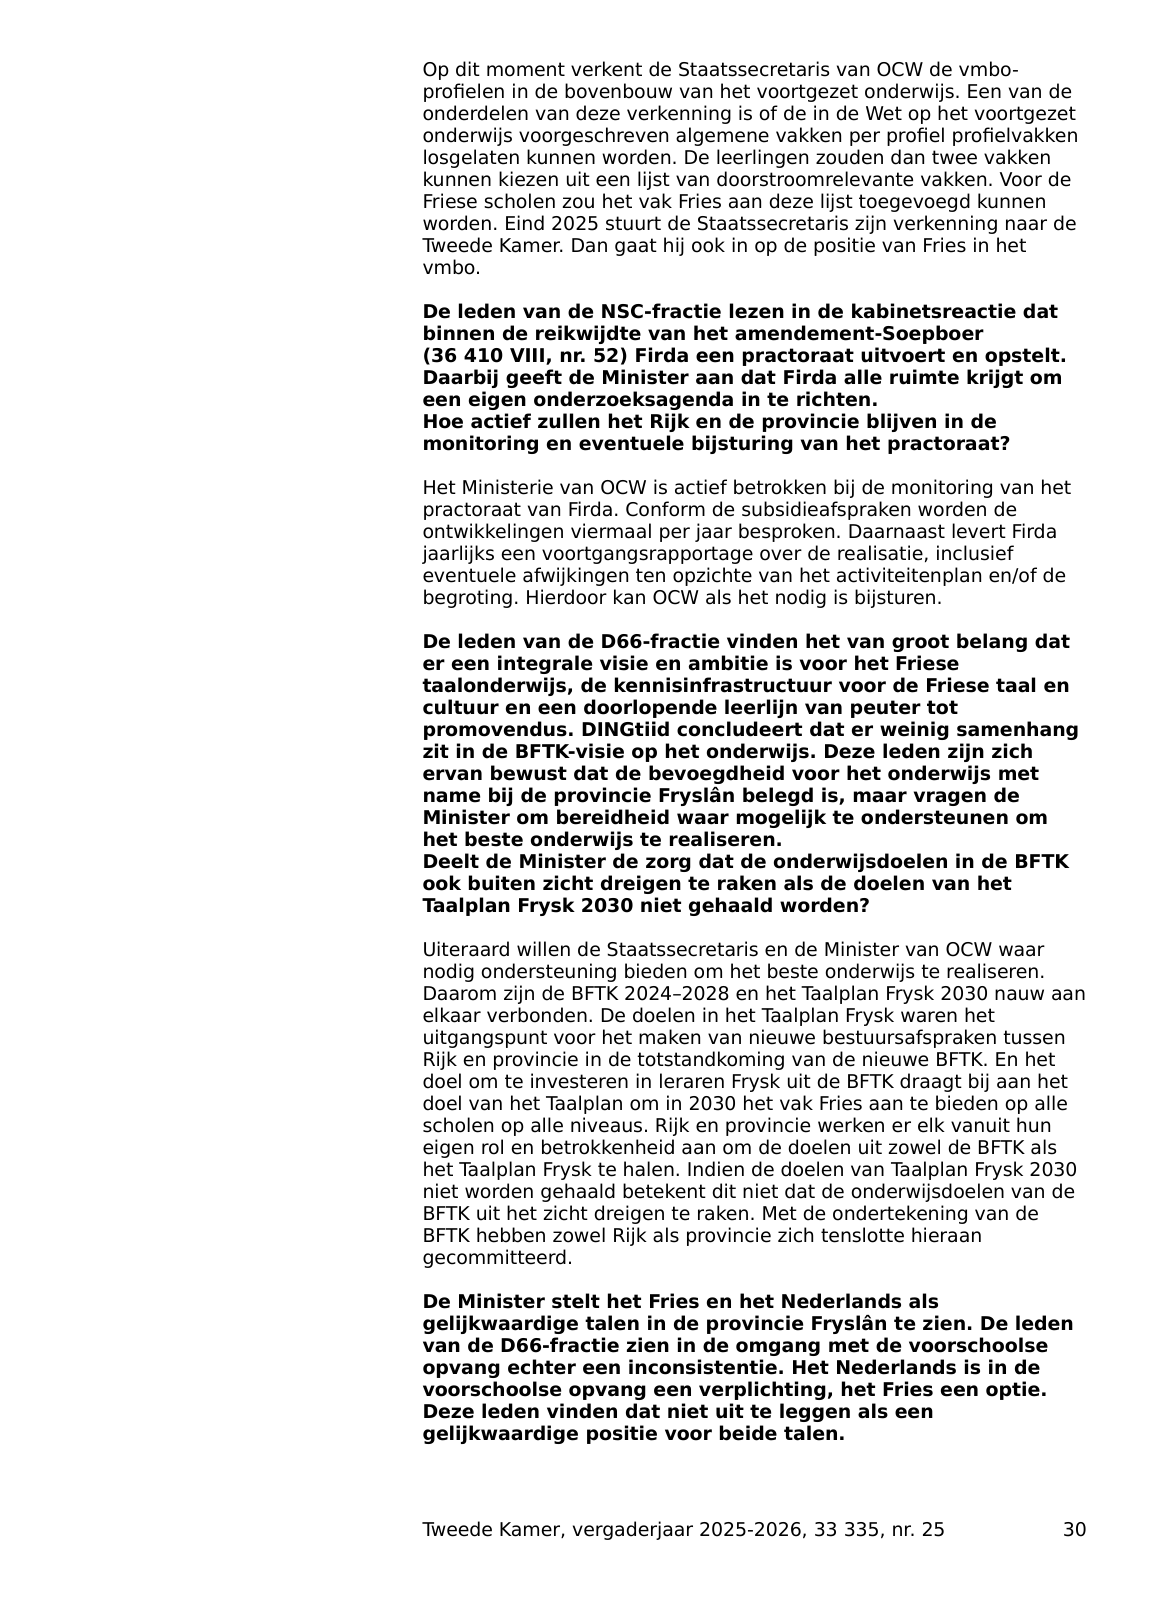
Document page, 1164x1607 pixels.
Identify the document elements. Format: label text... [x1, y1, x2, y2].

text De leden van de NSC-fractie lezen in de kabinetsreactie dat binnen de reikwijdte van het amendement-Soepboer (36 410 VIII, nr. 52) Firda een practoraat uitvoert en opstelt. Daarbij geeft de Minister aan dat Firda alle ruimte krijgt om een eigen onderzoeksagenda in te richten. [422, 301, 1087, 411]
text De leden van de D66-fractie vinden het van groot belang dat er een integrale visie en ambitie is voor het Friese taalonderwijs, de kennisinfrastructuur voor de Friese taal en cultuur en een doorlopende leerlijn van peuter tot promovendus. DINGtiid concludeert dat er weinig samenhang zit in de BFTK-visie op het onderwijs. Deze leden zijn zich ervan bewust dat de bevoegdheid voor het onderwijs met name bij de provincie Fryslân belegd is, maar vragen de Minister om bereidheid waar mogelijk te ondersteunen om het beste onderwijs te realiseren. [422, 631, 1087, 851]
text De Minister stelt het Fries en het Nederlands als gelijkwaardige talen in de provincie Fryslân te zien. De leden van de D66-fractie zien in de omgang met de voorschoolse opvang echter een inconsistentie. Het Nederlands is in de voorschoolse opvang een verplichting, het Fries een optie. Deze leden vinden dat niet uit te leggen als een gelijkwaardige positie voor beide talen. [422, 1291, 1087, 1445]
text Hoe actief zullen het Rijk en de provincie blijven in de monitoring en eventuele bijsturing van het practoraat? [422, 411, 1087, 455]
text Uiteraard willen de Staatssecretaris en de Minister van OCW waar nodig ondersteuning bieden om het beste onderwijs te realiseren. Daarom zijn de BFTK 2024–2028 en het Taalplan Frysk 2030 nauw aan elkaar verbonden. De doelen in het Taalplan Frysk waren het uitgangspunt voor het maken van nieuwe bestuursafspraken tussen Rijk en provincie in de totstandkoming van de nieuwe BFTK. En het doel om te investeren in leraren Frysk uit de BFTK draagt bij aan het doel van het Taalplan om in 2030 het vak Fries aan te bieden op alle scholen op alle niveaus. Rijk en provincie werken er elk vanuit hun eigen rol en betrokkenheid aan om de doelen uit zowel de BFTK als het Taalplan Frysk te halen. Indien de doelen van Taalplan Frysk 2030 niet worden gehaald betekent dit niet dat de onderwijsdoelen van de BFTK uit het zicht dreigen te raken. Met de ondertekening van de BFTK hebben zowel Rijk als provincie zich tenslotte hieraan gecommitteerd. [422, 939, 1087, 1269]
text Op dit moment verkent de Staatssecretaris van OCW de vmbo-profielen in de bovenbouw van het voortgezet onderwijs. Een van de onderdelen van deze verkenning is of de in de Wet op het voortgezet onderwijs voorgeschreven algemene vakken per profiel profielvakken losgelaten kunnen worden. De leerlingen zouden dan twee vakken kunnen kiezen uit een lijst van doorstroomrelevante vakken. Voor de Friese scholen zou het vak Fries aan deze lijst toegevoegd kunnen worden. Eind 2025 stuurt de Staatssecretaris zijn verkenning naar de Tweede Kamer. Dan gaat hij ook in op de positie van Fries in het vmbo. [422, 59, 1087, 279]
text Deelt de Minister de zorg dat de onderwijsdoelen in de BFTK ook buiten zicht dreigen te raken als de doelen van het Taalplan Frysk 2030 niet gehaald worden? [422, 851, 1087, 917]
text Het Ministerie van OCW is actief betrokken bij de monitoring van het practoraat van Firda. Conform de subsidieafspraken worden de ontwikkelingen viermaal per jaar besproken. Daarnaast levert Firda jaarlijks een voortgangsrapportage over de realisatie, inclusief eventuele afwijkingen ten opzichte van het activiteitenplan en/of de begroting. Hierdoor kan OCW als het nodig is bijsturen. [422, 477, 1087, 609]
